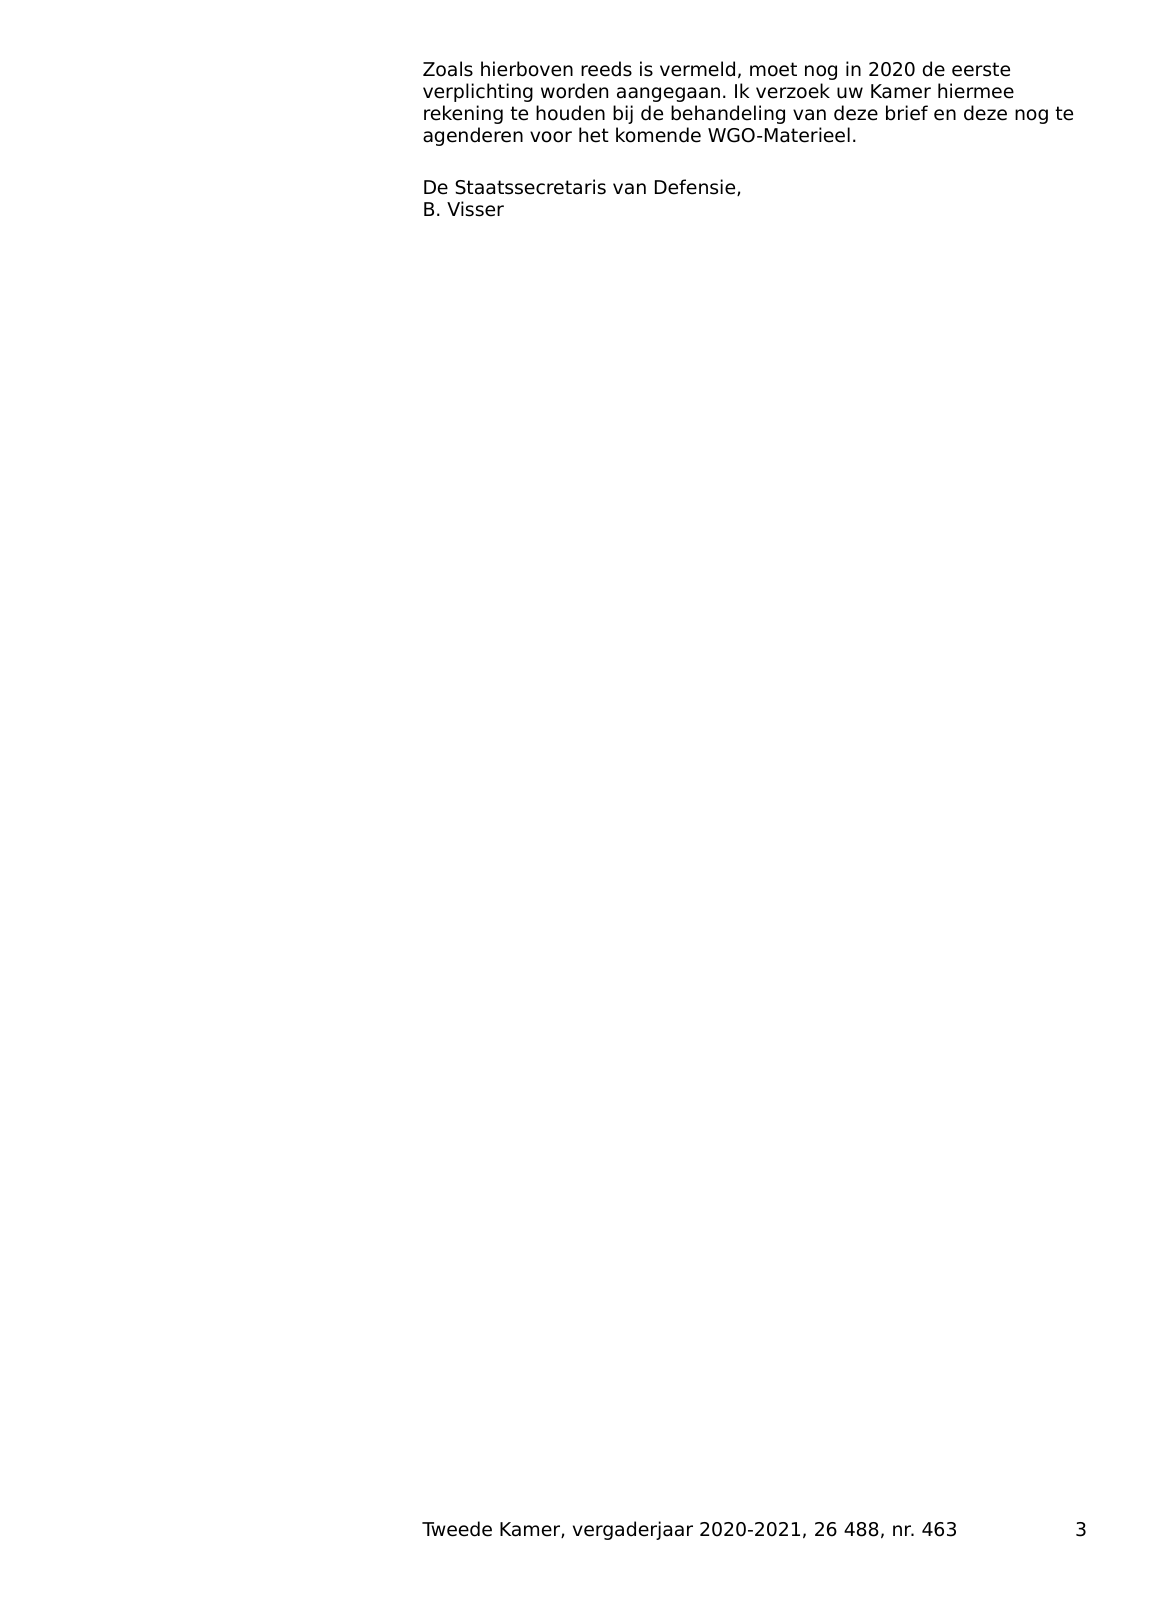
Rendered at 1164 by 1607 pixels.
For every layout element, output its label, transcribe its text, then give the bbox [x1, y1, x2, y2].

text De Staatssecretaris van Defensie, B. Visser [422, 177, 1087, 221]
text Zoals hierboven reeds is vermeld, moet nog in 2020 de eerste verplichting worden aangegaan. Ik verzoek uw Kamer hiermee rekening te houden bij de behandeling van deze brief en deze nog te agenderen voor het komende WGO-Materieel. [422, 59, 1087, 147]
